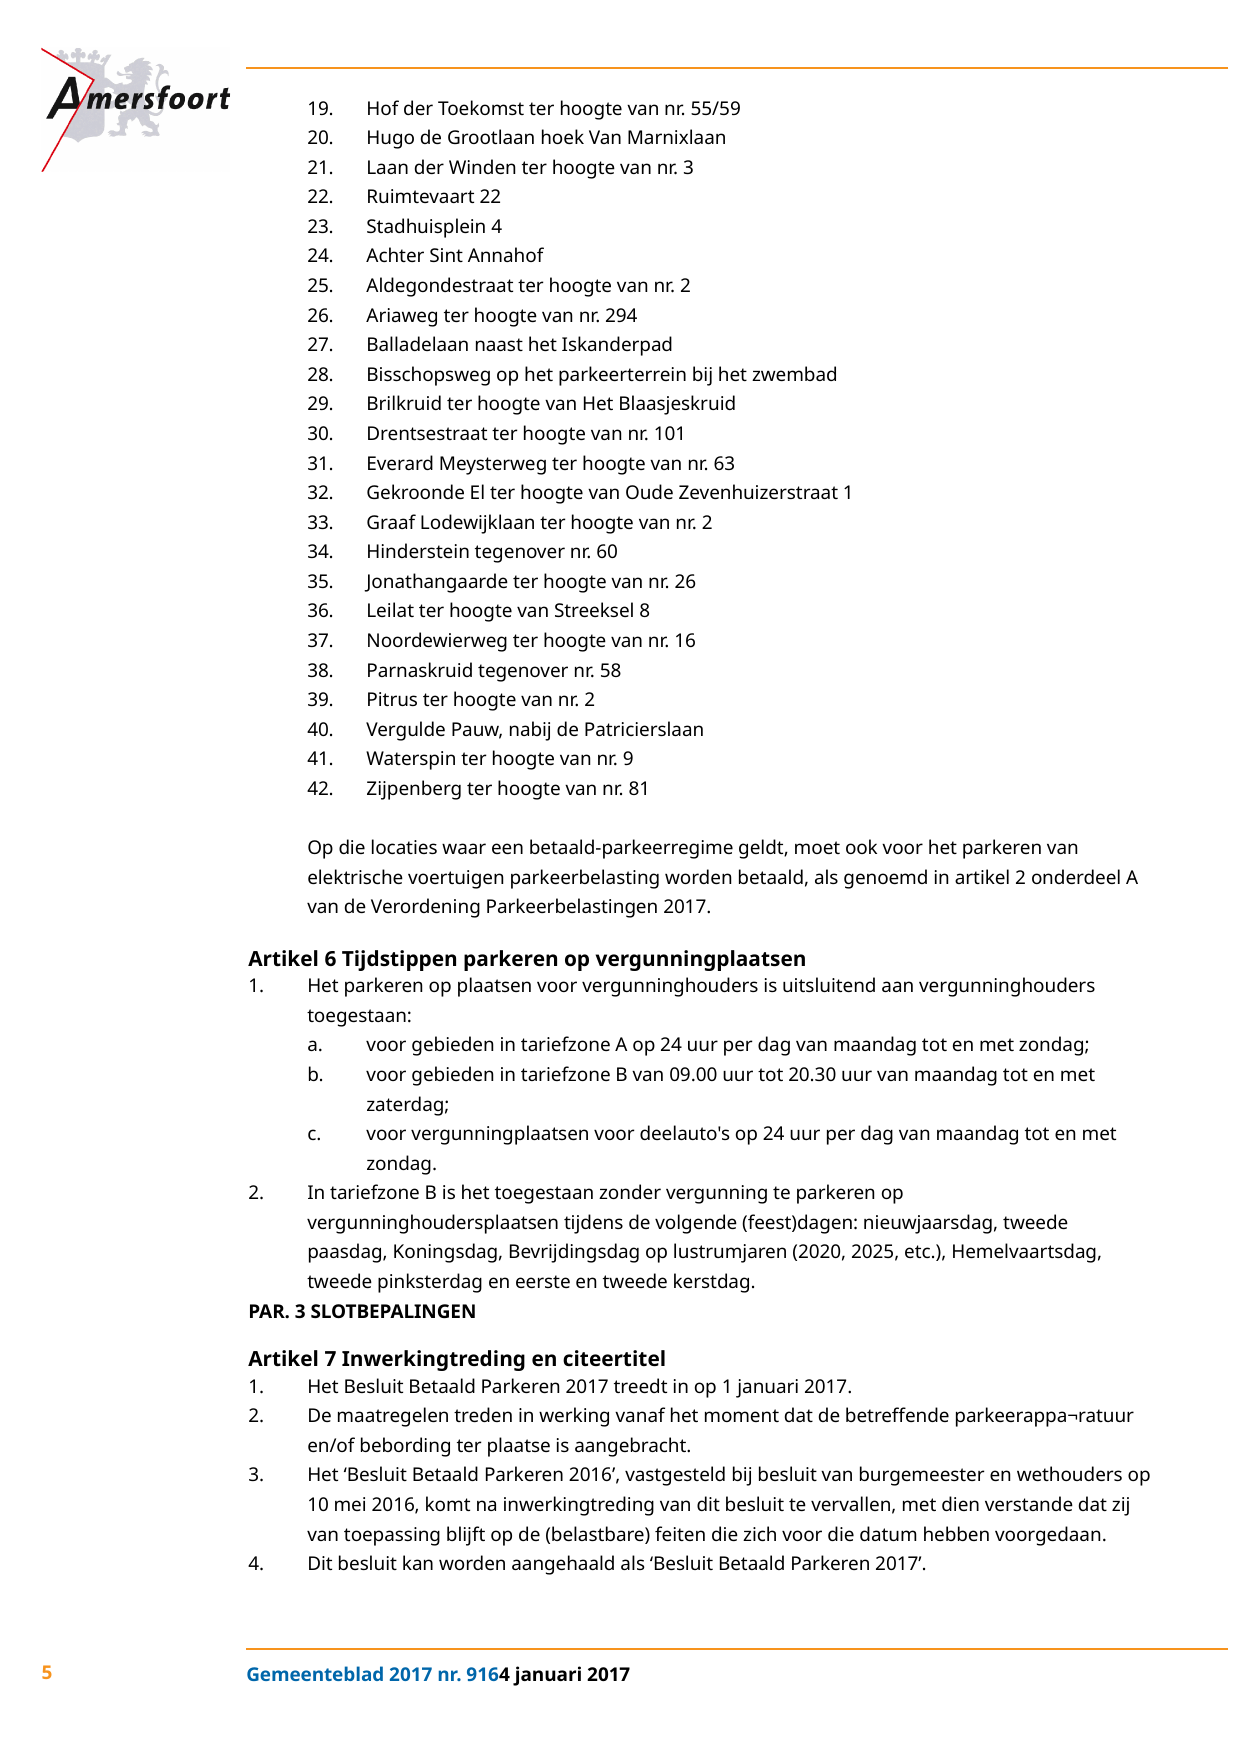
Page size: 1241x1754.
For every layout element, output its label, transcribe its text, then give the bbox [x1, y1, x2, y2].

list Het ‘Besluit Betaald Parkeren 2016’, vastgesteld bij besluit van burgemeester en wethouders op 10 mei 2016, komt na inwerkingtreding van dit besluit te vervallen, met dien verstande dat zij van toepassing blijft op de (belastbare) feiten die zich voor die datum hebben voorgedaan. [248, 1462, 1152, 1546]
picture [41, 47, 231, 172]
list Waterspin ter hoogte van nr. 9 [307, 746, 1152, 771]
list Dit besluit kan worden aangehaald als ‘Besluit Betaald Parkeren 2017’. [248, 1550, 1152, 1576]
list Gekroonde El ter hoogte van Oude Zevenhuizerstraat 1 [307, 479, 1152, 505]
list Noordewierweg ter hoogte van nr. 16 [307, 627, 1152, 653]
list Pitrus ter hoogte van nr. 2 [307, 686, 1152, 712]
list Jonathangaarde ter hoogte van nr. 26 [307, 568, 1152, 594]
list voor gebieden in tariefzone A op 24 uur per dag van maandag tot en met zondag; [307, 1032, 1152, 1057]
list Ruimtevaart 22 [307, 183, 1152, 209]
list voor gebieden in tariefzone B van 09.00 uur tot 20.30 uur van maandag tot en met zaterdag; [307, 1061, 1152, 1116]
list Leilat ter hoogte van Streeksel 8 [307, 598, 1152, 623]
list Het parkeren op plaatsen voor vergunninghouders is uitsluitend aan vergunninghouders toegestaan: [248, 972, 1152, 1028]
list Hugo de Grootlaan hoek Van Marnixlaan [307, 124, 1152, 150]
list Zijpenberg ter hoogte van nr. 81 [307, 775, 1152, 801]
list Bisschopsweg op het parkeerterrein bij het zwembad [307, 361, 1152, 387]
list Brilkruid ter hoogte van Het Blaasjeskruid [307, 391, 1152, 416]
list Het Besluit Betaald Parkeren 2017 treedt in op 1 januari 2017. [248, 1373, 1152, 1398]
list Vergulde Pauw, nabij de Patricierslaan [307, 716, 1152, 742]
list Ariaweg ter hoogte van nr. 294 [307, 302, 1152, 328]
list Laan der Winden ter hoogte van nr. 3 [307, 154, 1152, 180]
list Parnaskruid tegenover nr. 58 [307, 657, 1152, 683]
list Stadhuisplein 4 [307, 213, 1152, 239]
text Artikel 6 Tijdstippen parkeren op vergunningplaatsen [248, 944, 1152, 972]
list Balladelaan naast het Iskanderpad [307, 331, 1152, 357]
list Achter Sint Annahof [307, 243, 1152, 268]
list Op die locaties waar een betaald-parkeerregime geldt, moet ook voor het parkeren van elektrische voertuigen parkeerbelasting worden betaald, als genoemd in artikel 2 onderdeel A van de Verordening Parkeerbelastingen 2017. [248, 834, 1152, 919]
list Everard Meysterweg ter hoogte van nr. 63 [307, 450, 1152, 476]
list Hinderstein tegenover nr. 60 [307, 538, 1152, 564]
list De maatregelen treden in werking vanaf het moment dat de betreffende parkeerappa¬ratuur en/of bebording ter plaatse is aangebracht. [248, 1402, 1152, 1458]
list Aldegondestraat ter hoogte van nr. 2 [307, 272, 1152, 298]
list voor vergunningplaatsen voor deelauto's op 24 uur per dag van maandag tot en met zondag. [307, 1120, 1152, 1176]
list Drentsestraat ter hoogte van nr. 101 [307, 420, 1152, 446]
text Artikel 7 Inwerkingtreding en citeertitel [248, 1344, 1152, 1373]
list Graaf Lodewijklaan ter hoogte van nr. 2 [307, 509, 1152, 535]
list In tariefzone B is het toegestaan zonder vergunning te parkeren op vergunninghoudersplaatsen tijdens de volgende (feest)dagen: nieuwjaarsdag, tweede paasdag, Koningsdag, Bevrijdingsdag op lustrumjaren (2020, 2025, etc.), Hemelvaartsdag, tweede pinksterdag en eerste en tweede kerstdag. [248, 1179, 1152, 1294]
list Hof der Toekomst ter hoogte van nr. 55/59 [307, 95, 1152, 121]
text PAR. 3 SLOTBEPALINGEN [248, 1298, 1152, 1323]
